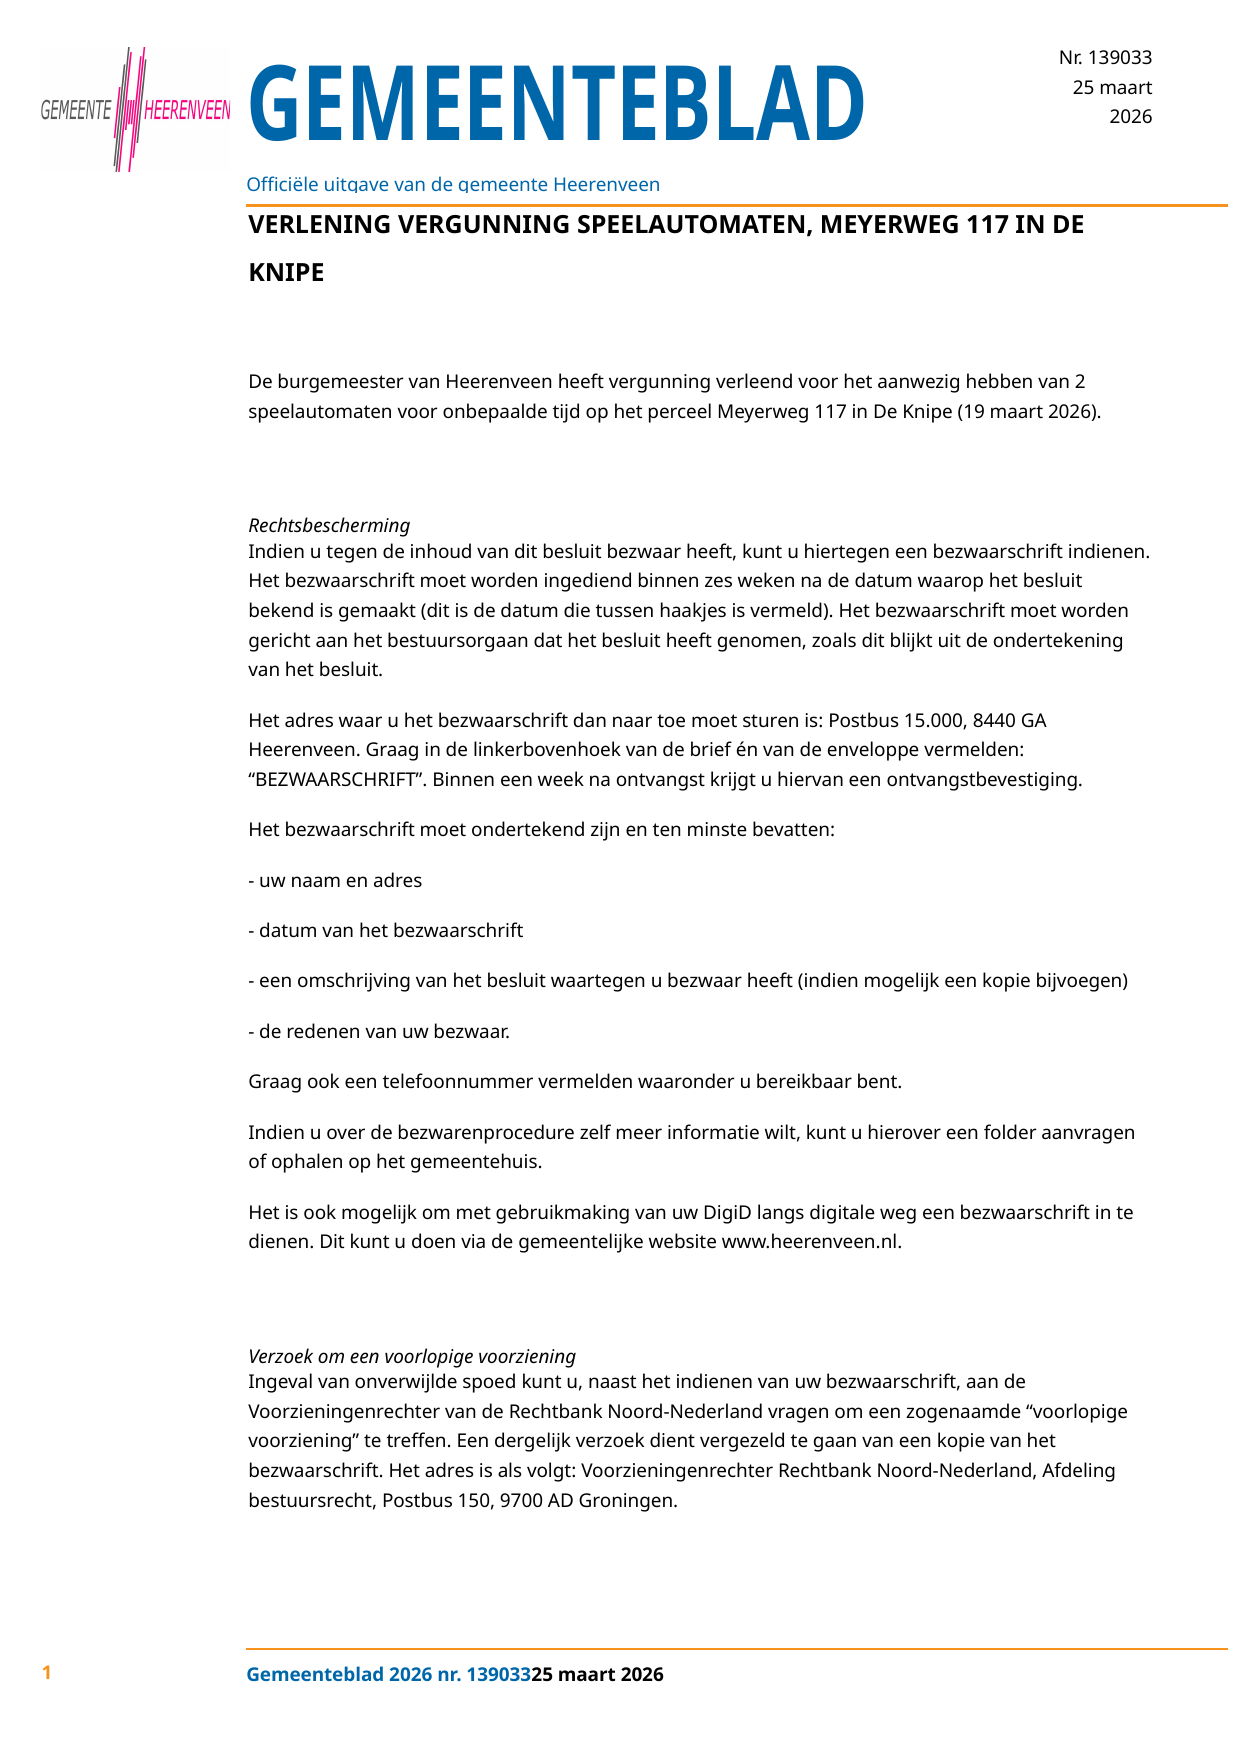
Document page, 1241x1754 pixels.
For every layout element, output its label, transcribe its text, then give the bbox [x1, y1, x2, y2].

text Graag ook een telefoonnummer vermelden waaronder u bereikbaar bent. [248, 1068, 1152, 1094]
text - uw naam en adres [248, 867, 1152, 892]
text - de redenen van uw bezwaar. [248, 1018, 1152, 1044]
text Rechtsbescherming [248, 512, 1152, 538]
picture [41, 47, 231, 172]
text Het is ook mogelijk om met gebruikmaking van uw DigiD langs digitale weg een bezwaarschrift in te dienen. Dit kunt u doen via de gemeentelijke website www.heerenveen.nl. [248, 1199, 1152, 1254]
text Het adres waar u het bezwaarschrift dan naar toe moet sturen is: Postbus 15.000, 8440 GA Heerenveen. Graag in de linkerbovenhoek van de brief én van de enveloppe vermelden: “BEZWAARSCHRIFT”. Binnen een week na ontvangst krijgt u hiervan een ontvangstbevestiging. [248, 707, 1152, 792]
text - een omschrijving van het besluit waartegen u bezwaar heeft (indien mogelijk een kopie bijvoegen) [248, 968, 1152, 993]
text Ingeval van onverwijlde spoed kunt u, naast het indienen van uw bezwaarschrift, aan de Voorzieningenrechter van de Rechtbank Noord-Nederland vragen om een zogenaamde “voorlopige voorziening” te treffen. Een dergelijk verzoek dient vergezeld te gaan van een kopie van het bezwaarschrift. Het adres is als volgt: Voorzieningenrechter Rechtbank Noord-Nederland, Afdeling bestuursrecht, Postbus 150, 9700 AD Groningen. [248, 1368, 1152, 1513]
text VERLENING VERGUNNING SPEELAUTOMATEN, MEYERWEG 117 IN DE KNIPE [248, 207, 1152, 288]
text Verzoek om een voorlopige voorziening [248, 1343, 1152, 1368]
text Indien u over de bezwarenprocedure zelf meer informatie wilt, kunt u hierover een folder aanvragen of ophalen op het gemeentehuis. [248, 1119, 1152, 1174]
text Indien u tegen de inhoud van dit besluit bezwaar heeft, kunt u hiertegen een bezwaarschrift indienen. Het bezwaarschrift moet worden ingediend binnen zes weken na de datum waarop het besluit bekend is gemaakt (dit is de datum die tussen haakjes is vermeld). Het bezwaarschrift moet worden gericht aan het bestuursorgaan dat het besluit heeft genomen, zoals dit blijkt uit de ondertekening van het besluit. [248, 538, 1152, 682]
text - datum van het bezwaarschrift [248, 917, 1152, 943]
text De burgemeester van Heerenveen heeft vergunning verleend voor het aanwezig hebben van 2 speelautomaten voor onbepaalde tijd op het perceel Meyerweg 117 in De Knipe (19 maart 2026). [248, 368, 1152, 424]
text Het bezwaarschrift moet ondertekend zijn en ten minste bevatten: [248, 816, 1152, 842]
